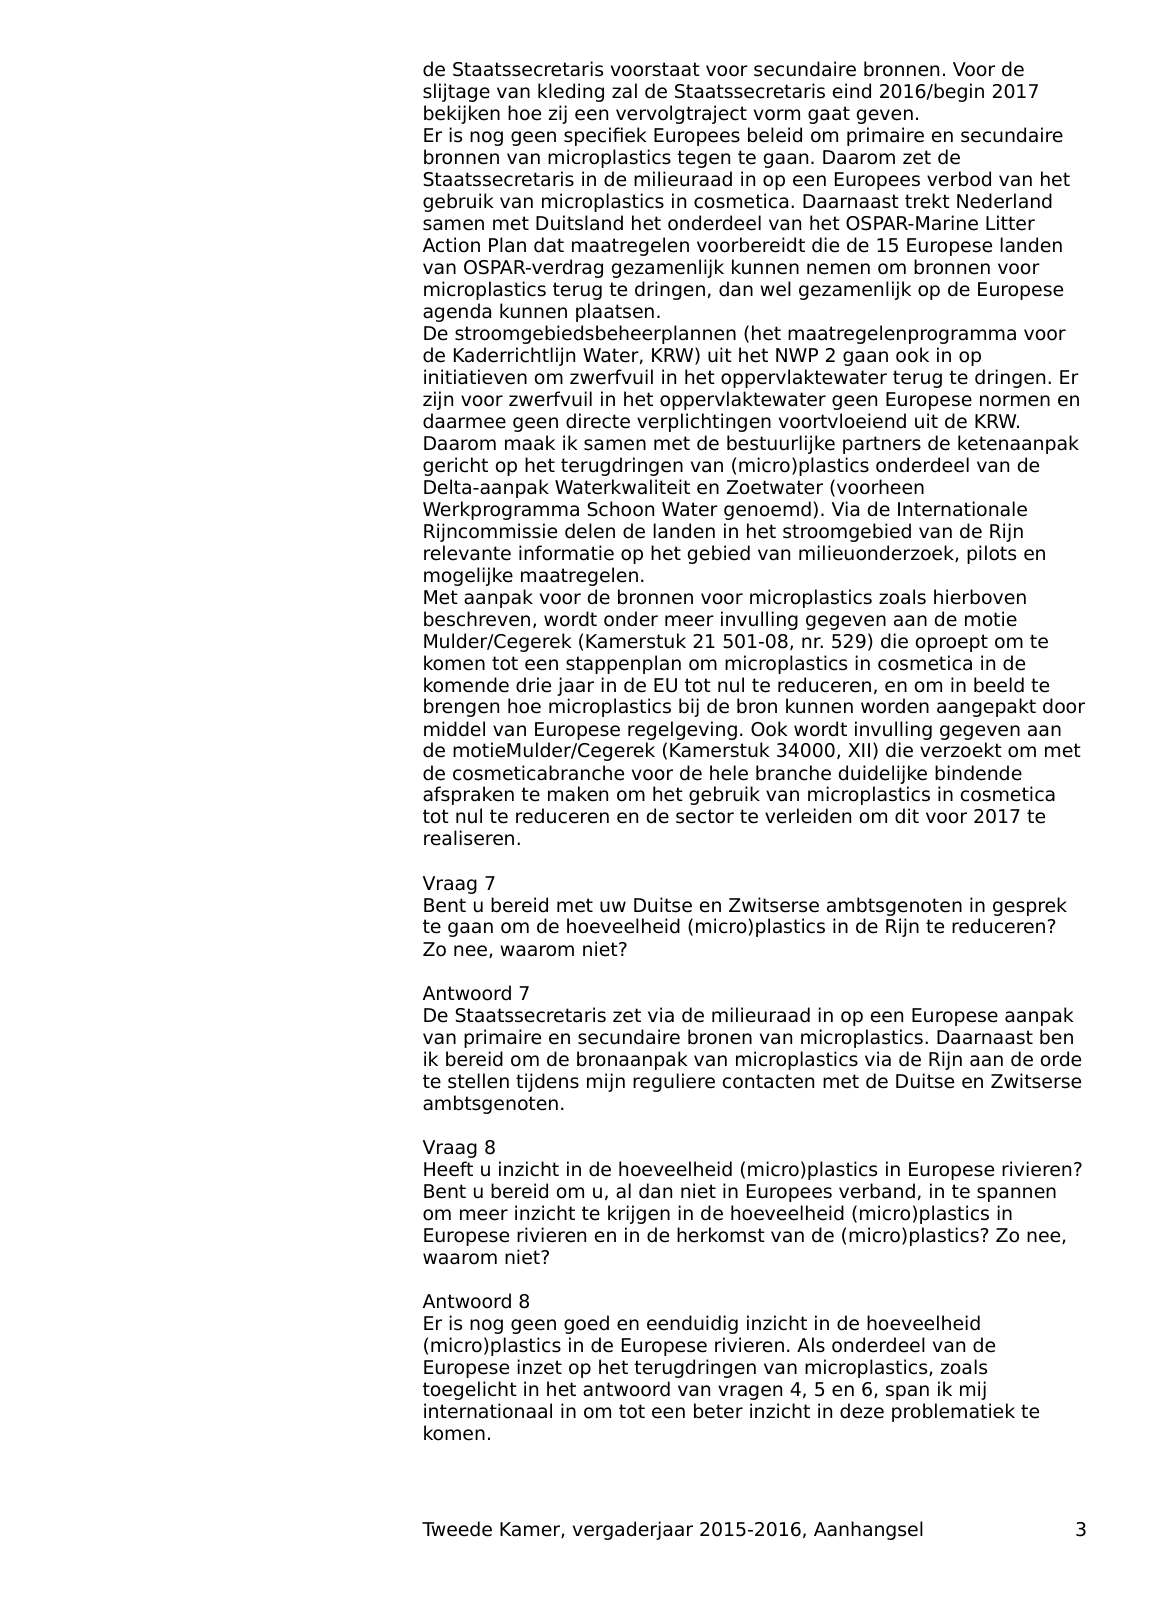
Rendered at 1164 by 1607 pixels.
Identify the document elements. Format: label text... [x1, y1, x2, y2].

text Er is nog geen goed en eenduidig inzicht in de hoeveelheid (micro)plastics in de Europese rivieren. Als onderdeel van de Europese inzet op het terugdringen van microplastics, zoals toegelicht in het antwoord van vragen 4, 5 en 6, span ik mij internationaal in om tot een beter inzicht in deze problematiek te komen. [422, 1313, 1087, 1444]
text de Staatssecretaris voorstaat voor secundaire bronnen. Voor de slijtage van kleding zal de Staatssecretaris eind 2016/begin 2017 bekijken hoe zij een vervolgtraject vorm gaat geven. [422, 59, 1087, 125]
text Bent u bereid met uw Duitse en Zwitserse ambtsgenoten in gesprek te gaan om de hoeveelheid (micro)plastics in de Rijn te reduceren? Zo nee, waarom niet? [422, 894, 1087, 960]
text Er is nog geen specifiek Europees beleid om primaire en secundaire bronnen van microplastics tegen te gaan. Daarom zet de Staatssecretaris in de milieuraad in op een Europees verbod van het gebruik van microplastics in cosmetica. Daarnaast trekt Nederland samen met Duitsland het onderdeel van het OSPAR-Marine Litter Action Plan dat maatregelen voorbereidt die de 15 Europese landen van OSPAR-verdrag gezamenlijk kunnen nemen om bronnen voor microplastics terug te dringen, dan wel gezamenlijk op de Europese agenda kunnen plaatsen. [422, 125, 1087, 323]
text Vraag 8 [422, 1137, 1087, 1159]
text Heeft u inzicht in de hoeveelheid (micro)plastics in Europese rivieren? Bent u bereid om u, al dan niet in Europees verband, in te spannen om meer inzicht te krijgen in de hoeveelheid (micro)plastics in Europese rivieren en in de herkomst van de (micro)plastics? Zo nee, waarom niet? [422, 1159, 1087, 1268]
text Vraag 7 [422, 872, 1087, 894]
text Met aanpak voor de bronnen voor microplastics zoals hierboven beschreven, wordt onder meer invulling gegeven aan de motie Mulder/Cegerek (Kamerstuk 21 501-08, nr. 529) die oproept om te komen tot een stappenplan om microplastics in cosmetica in de komende drie jaar in de EU tot nul te reduceren, en om in beeld te brengen hoe microplastics bij de bron kunnen worden aangepakt door middel van Europese regelgeving. Ook wordt invulling gegeven aan de motieMulder/Cegerek (Kamerstuk 34000, XII) die verzoekt om met de cosmeticabranche voor de hele branche duidelijke bindende afspraken te maken om het gebruik van microplastics in cosmetica tot nul te reduceren en de sector te verleiden om dit voor 2017 te realiseren. [422, 587, 1087, 850]
text Antwoord 7 [422, 983, 1087, 1004]
text Antwoord 8 [422, 1291, 1087, 1313]
text De Staatssecretaris zet via de milieuraad in op een Europese aanpak van primaire en secundaire bronen van microplastics. Daarnaast ben ik bereid om de bronaanpak van microplastics via de Rijn aan de orde te stellen tijdens mijn reguliere contacten met de Duitse en Zwitserse ambtsgenoten. [422, 1004, 1087, 1114]
text De stroomgebiedsbeheerplannen (het maatregelenprogramma voor de Kaderrichtlijn Water, KRW) uit het NWP 2 gaan ook in op initiatieven om zwerfvuil in het oppervlaktewater terug te dringen. Er zijn voor zwerfvuil in het oppervlaktewater geen Europese normen en daarmee geen directe verplichtingen voortvloeiend uit de KRW. Daarom maak ik samen met de bestuurlijke partners de ketenaanpak gericht op het terugdringen van (micro)plastics onderdeel van de Delta-aanpak Waterkwaliteit en Zoetwater (voorheen Werkprogramma Schoon Water genoemd). Via de Internationale Rijncommissie delen de landen in het stroomgebied van de Rijn relevante informatie op het gebied van milieuonderzoek, pilots en mogelijke maatregelen. [422, 323, 1087, 587]
